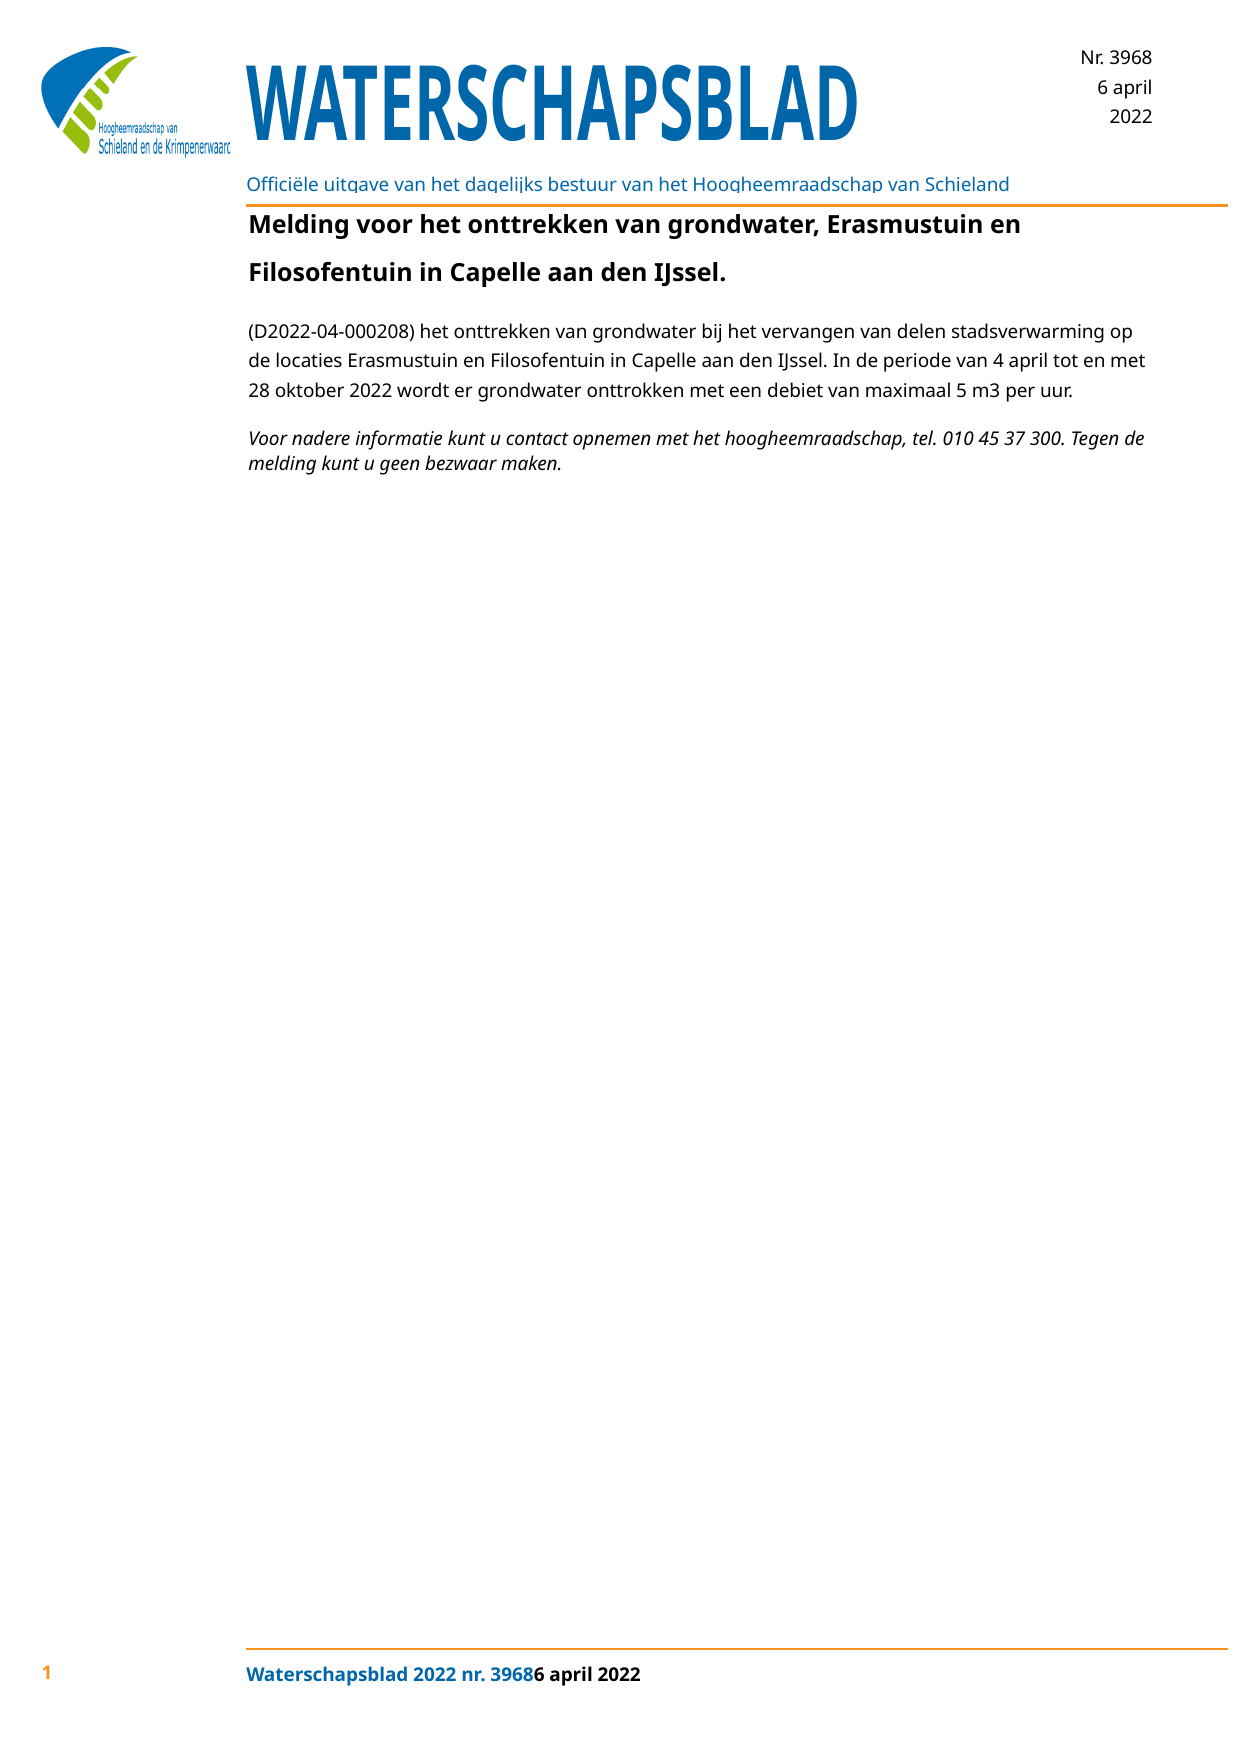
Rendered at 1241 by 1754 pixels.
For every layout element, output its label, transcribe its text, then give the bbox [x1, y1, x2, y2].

text (D2022-04-000208) het onttrekken van grondwater bij het vervangen van delen stadsverwarming op de locaties Erasmustuin en Filosofentuin in Capelle aan den IJssel. In de periode van 4 april tot en met 28 oktober 2022 wordt er grondwater onttrokken met een debiet van maximaal 5 m3 per uur. [248, 318, 1152, 403]
text Melding voor het onttrekken van grondwater, Erasmustuin en Filosofentuin in Capelle aan den IJssel. [248, 207, 1152, 288]
text Voor nadere informatie kunt u contact opnemen met het hoogheemraadschap, tel. 010 45 37 300. Tegen de melding kunt u geen bezwaar maken. [248, 425, 1152, 476]
picture [41, 47, 231, 172]
